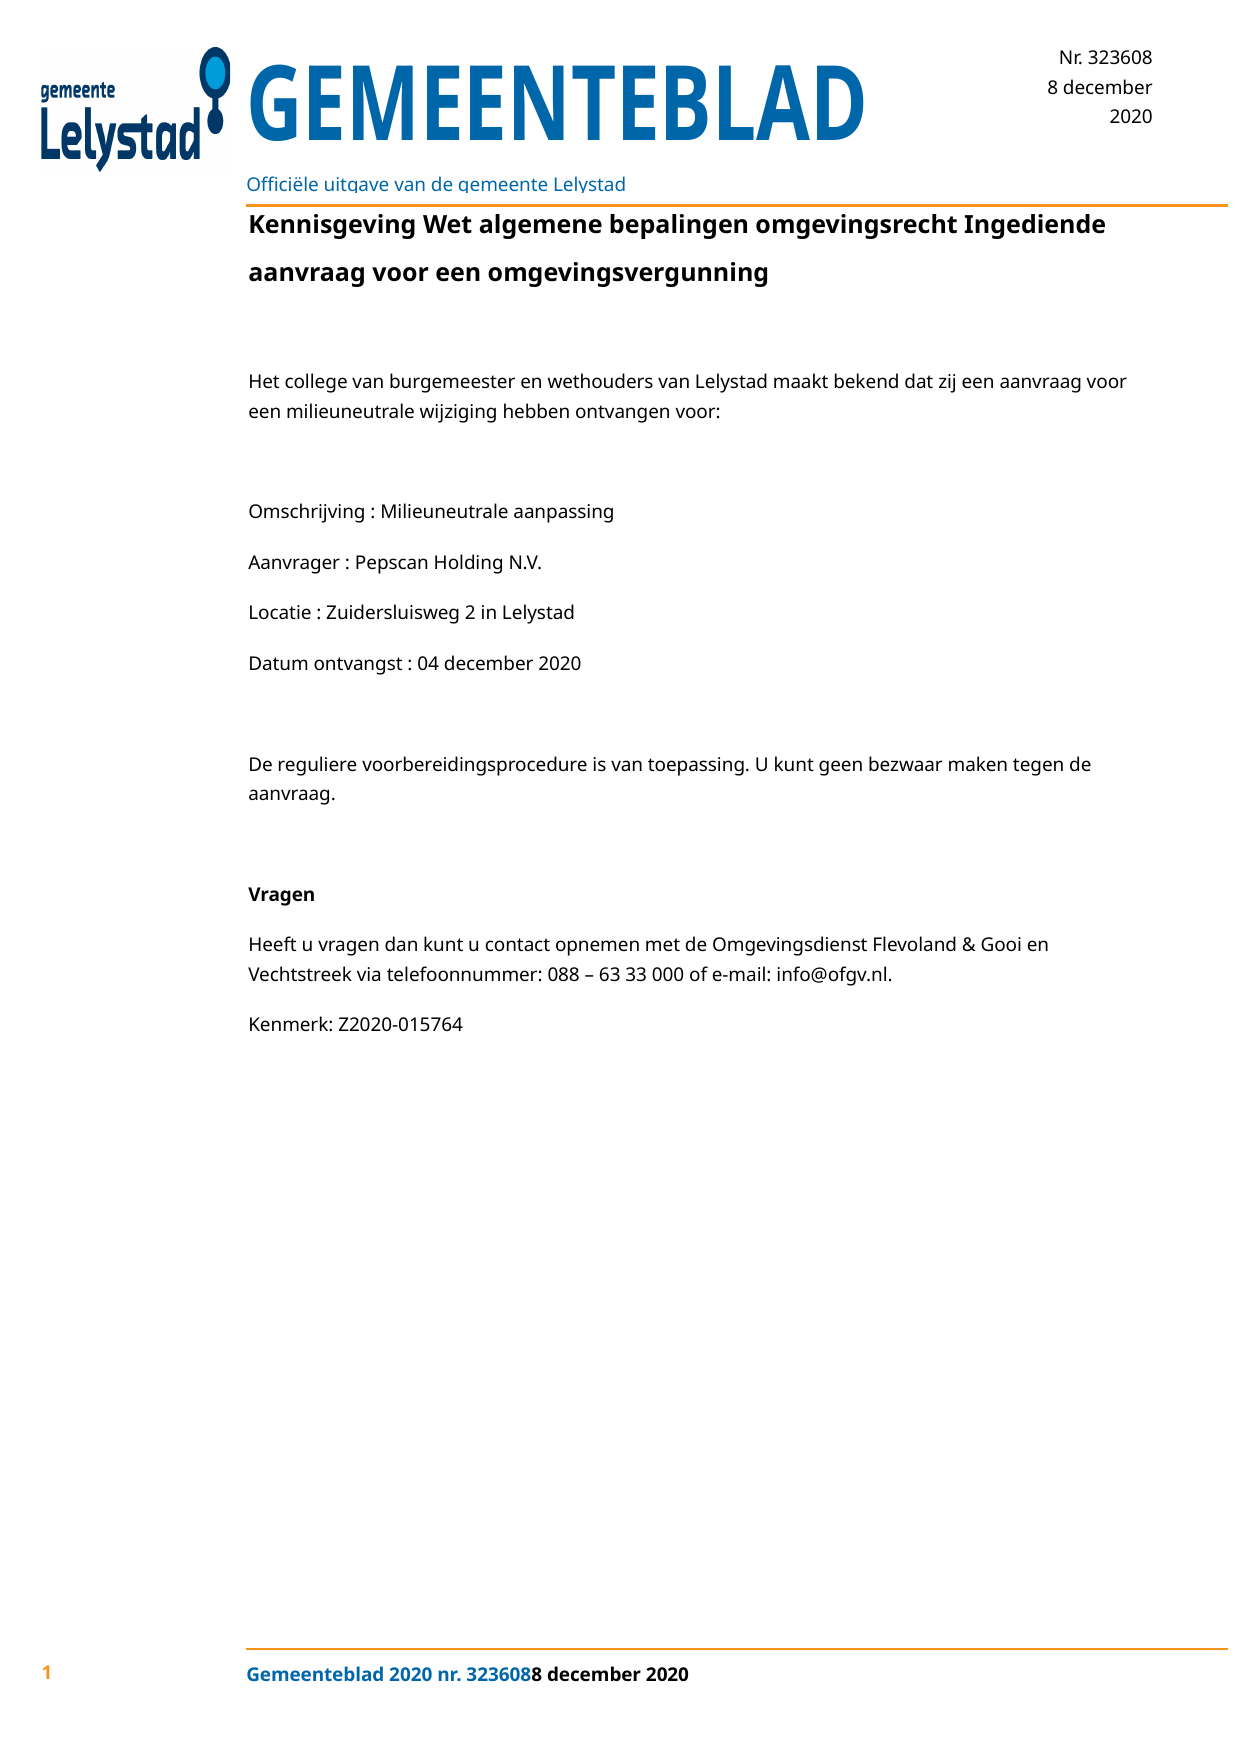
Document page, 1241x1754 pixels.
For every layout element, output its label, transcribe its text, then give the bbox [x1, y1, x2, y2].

text Heeft u vragen dan kunt u contact opnemen met de Omgevingsdienst Flevoland & Gooi en Vechtstreek via telefoonnummer: 088 – 63 33 000 of e-mail: info@ofgv.nl. [248, 932, 1152, 987]
text Locatie : Zuidersluisweg 2 in Lelystad [248, 599, 1152, 625]
text Vragen [248, 881, 1152, 907]
text Datum ontvangst : 04 december 2020 [248, 650, 1152, 676]
text De reguliere voorbereidingsprocedure is van toepassing. U kunt geen bezwaar maken tegen de aanvraag. [248, 751, 1152, 806]
text Kenmerk: Z2020-015764 [248, 1012, 1152, 1037]
text Omschrijving : Milieuneutrale aanpassing [248, 499, 1152, 524]
picture [41, 47, 231, 172]
text Kennisgeving Wet algemene bepalingen omgevingsrecht Ingediende aanvraag voor een omgevingsvergunning [248, 207, 1152, 288]
text Het college van burgemeester en wethouders van Lelystad maakt bekend dat zij een aanvraag voor een milieuneutrale wijziging hebben ontvangen voor: [248, 368, 1152, 424]
text Aanvrager : Pepscan Holding N.V. [248, 549, 1152, 575]
